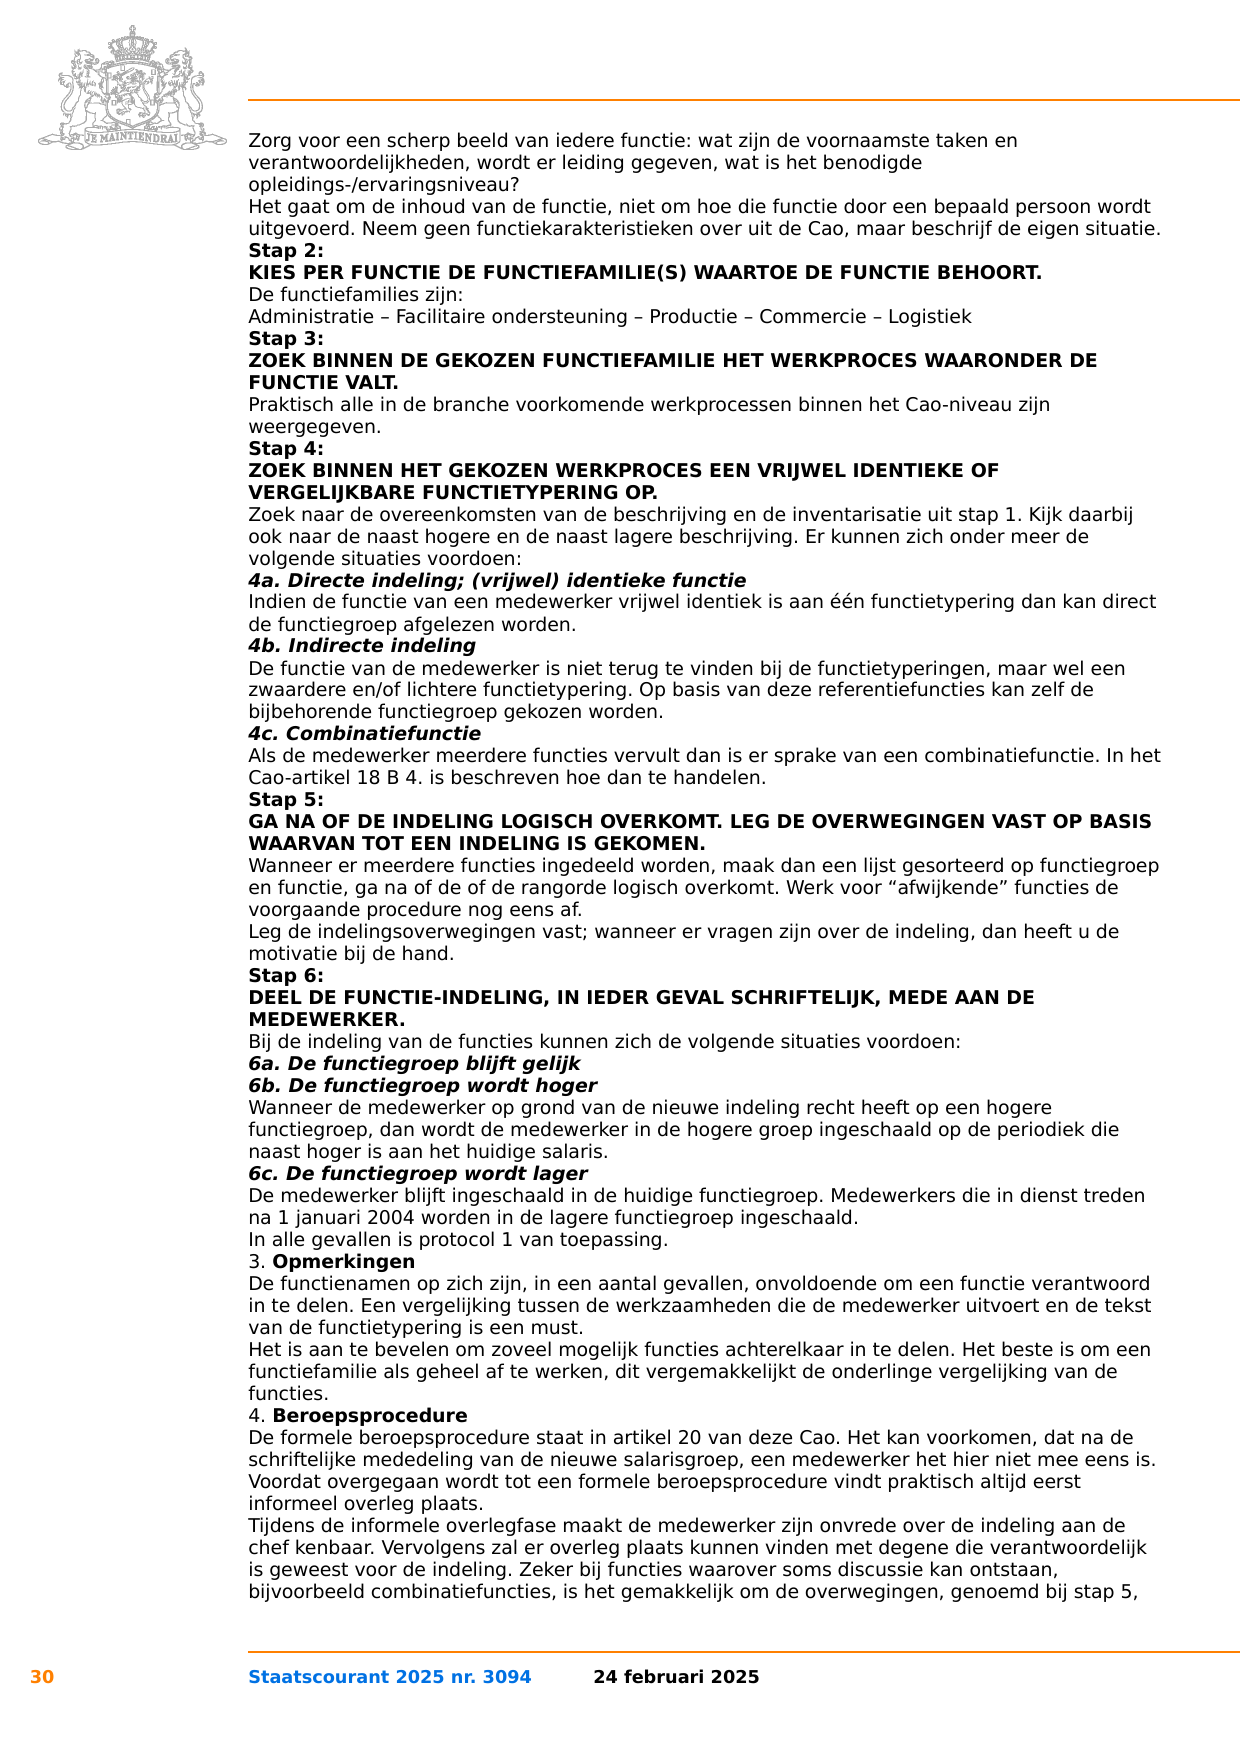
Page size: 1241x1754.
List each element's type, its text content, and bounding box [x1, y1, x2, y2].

text De functiefamilies zijn: [248, 284, 1163, 306]
text 6b. De functiegroep wordt hoger [248, 1075, 1163, 1097]
text Leg de indelingsoverwegingen vast; wanneer er vragen zijn over de indeling, dan heeft u de motivatie bij de hand. [248, 921, 1163, 965]
text 4c. Combinatiefunctie [248, 723, 1163, 745]
text ZOEK BINNEN HET GEKOZEN WERKPROCES EEN VRIJWEL IDENTIEKE OF VERGELIJKBARE FUNCTIETYPERING OP. [248, 459, 1163, 503]
picture [38, 25, 227, 150]
text 4b. Indirecte indeling [248, 635, 1163, 657]
text De functienamen op zich zijn, in een aantal gevallen, onvoldoende om een functie verantwoord in te delen. Een vergelijking tussen de werkzaamheden die de medewerker uitvoert en de tekst van de functietypering is een must. [248, 1273, 1163, 1339]
text Indien de functie van een medewerker vrijwel identiek is aan één functietypering dan kan direct de functiegroep afgelezen worden. [248, 591, 1163, 635]
text Stap 5: [248, 789, 1163, 811]
text Praktisch alle in de branche voorkomende werkprocessen binnen het Cao-niveau zijn weergegeven. [248, 394, 1163, 438]
text In alle gevallen is protocol 1 van toepassing. [248, 1229, 1163, 1251]
text Wanneer de medewerker op grond van de nieuwe indeling recht heeft op een hogere functiegroep, dan wordt de medewerker in de hogere groep ingeschaald op de periodiek die naast hoger is aan het huidige salaris. [248, 1097, 1163, 1163]
text 6c. De functiegroep wordt lager [248, 1163, 1163, 1185]
text 6a. De functiegroep blijft gelijk [248, 1053, 1163, 1075]
text Stap 6: [248, 965, 1163, 987]
text Bij de indeling van de functies kunnen zich de volgende situaties voordoen: [248, 1031, 1163, 1053]
text Administratie – Facilitaire ondersteuning – Productie – Commercie – Logistiek [248, 306, 1163, 328]
text Tijdens de informele overlegfase maakt de medewerker zijn onvrede over de indeling aan de chef kenbaar. Vervolgens zal er overleg plaats kunnen vinden met degene die verantwoordelijk is geweest voor de indeling. Zeker bij functies waarover soms discussie kan ontstaan, bijvoorbeeld combinatiefuncties, is het gemakkelijk om de overwegingen, genoemd bij stap 5, [248, 1514, 1163, 1602]
text GA NA OF DE INDELING LOGISCH OVERKOMT. LEG DE OVERWEGINGEN VAST OP BASIS WAARVAN TOT EEN INDELING IS GEKOMEN. [248, 811, 1163, 855]
text Zorg voor een scherp beeld van iedere functie: wat zijn de voornaamste taken en verantwoordelijkheden, wordt er leiding gegeven, wat is het benodigde opleidings-/ervaringsniveau? [248, 130, 1163, 196]
text Het gaat om de inhoud van de functie, niet om hoe die functie door een bepaald persoon wordt uitgevoerd. Neem geen functiekarakteristieken over uit de Cao, maar beschrijf de eigen situatie. [248, 196, 1163, 240]
text Het is aan te bevelen om zoveel mogelijk functies achterelkaar in te delen. Het beste is om een functiefamilie als geheel af te werken, dit vergemakkelijkt de onderlinge vergelijking van de functies. [248, 1339, 1163, 1405]
text DEEL DE FUNCTIE-INDELING, IN IEDER GEVAL SCHRIFTELIJK, MEDE AAN DE MEDEWERKER. [248, 987, 1163, 1031]
text De medewerker blijft ingeschaald in de huidige functiegroep. Medewerkers die in dienst treden na 1 januari 2004 worden in de lagere functiegroep ingeschaald. [248, 1185, 1163, 1229]
text KIES PER FUNCTIE DE FUNCTIEFAMILIE(S) WAARTOE DE FUNCTIE BEHOORT. [248, 262, 1163, 284]
text De formele beroepsprocedure staat in artikel 20 van deze Cao. Het kan voorkomen, dat na de schriftelijke mededeling van de nieuwe salarisgroep, een medewerker het hier niet mee eens is. Voordat overgegaan wordt tot een formele beroepsprocedure vindt praktisch altijd eerst informeel overleg plaats. [248, 1427, 1163, 1514]
text ZOEK BINNEN DE GEKOZEN FUNCTIEFAMILIE HET WERKPROCES WAARONDER DE FUNCTIE VALT. [248, 350, 1163, 394]
text 4. Beroepsprocedure [248, 1405, 1163, 1427]
text Als de medewerker meerdere functies vervult dan is er sprake van een combinatiefunctie. In het Cao-artikel 18 B 4. is beschreven hoe dan te handelen. [248, 745, 1163, 789]
text 3. Opmerkingen [248, 1251, 1163, 1273]
text Stap 2: [248, 240, 1163, 262]
text Stap 3: [248, 328, 1163, 350]
text 4a. Directe indeling; (vrijwel) identieke functie [248, 569, 1163, 591]
text De functie van de medewerker is niet terug te vinden bij de functietyperingen, maar wel een zwaardere en/of lichtere functietypering. Op basis van deze referentiefuncties kan zelf de bijbehorende functiegroep gekozen worden. [248, 657, 1163, 723]
text Stap 4: [248, 438, 1163, 459]
text Zoek naar de overeenkomsten van de beschrijving en de inventarisatie uit stap 1. Kijk daarbij ook naar de naast hogere en de naast lagere beschrijving. Er kunnen zich onder meer de volgende situaties voordoen: [248, 503, 1163, 569]
text Wanneer er meerdere functies ingedeeld worden, maak dan een lijst gesorteerd op functiegroep en functie, ga na of de of de rangorde logisch overkomt. Werk voor “afwijkende” functies de voorgaande procedure nog eens af. [248, 855, 1163, 921]
